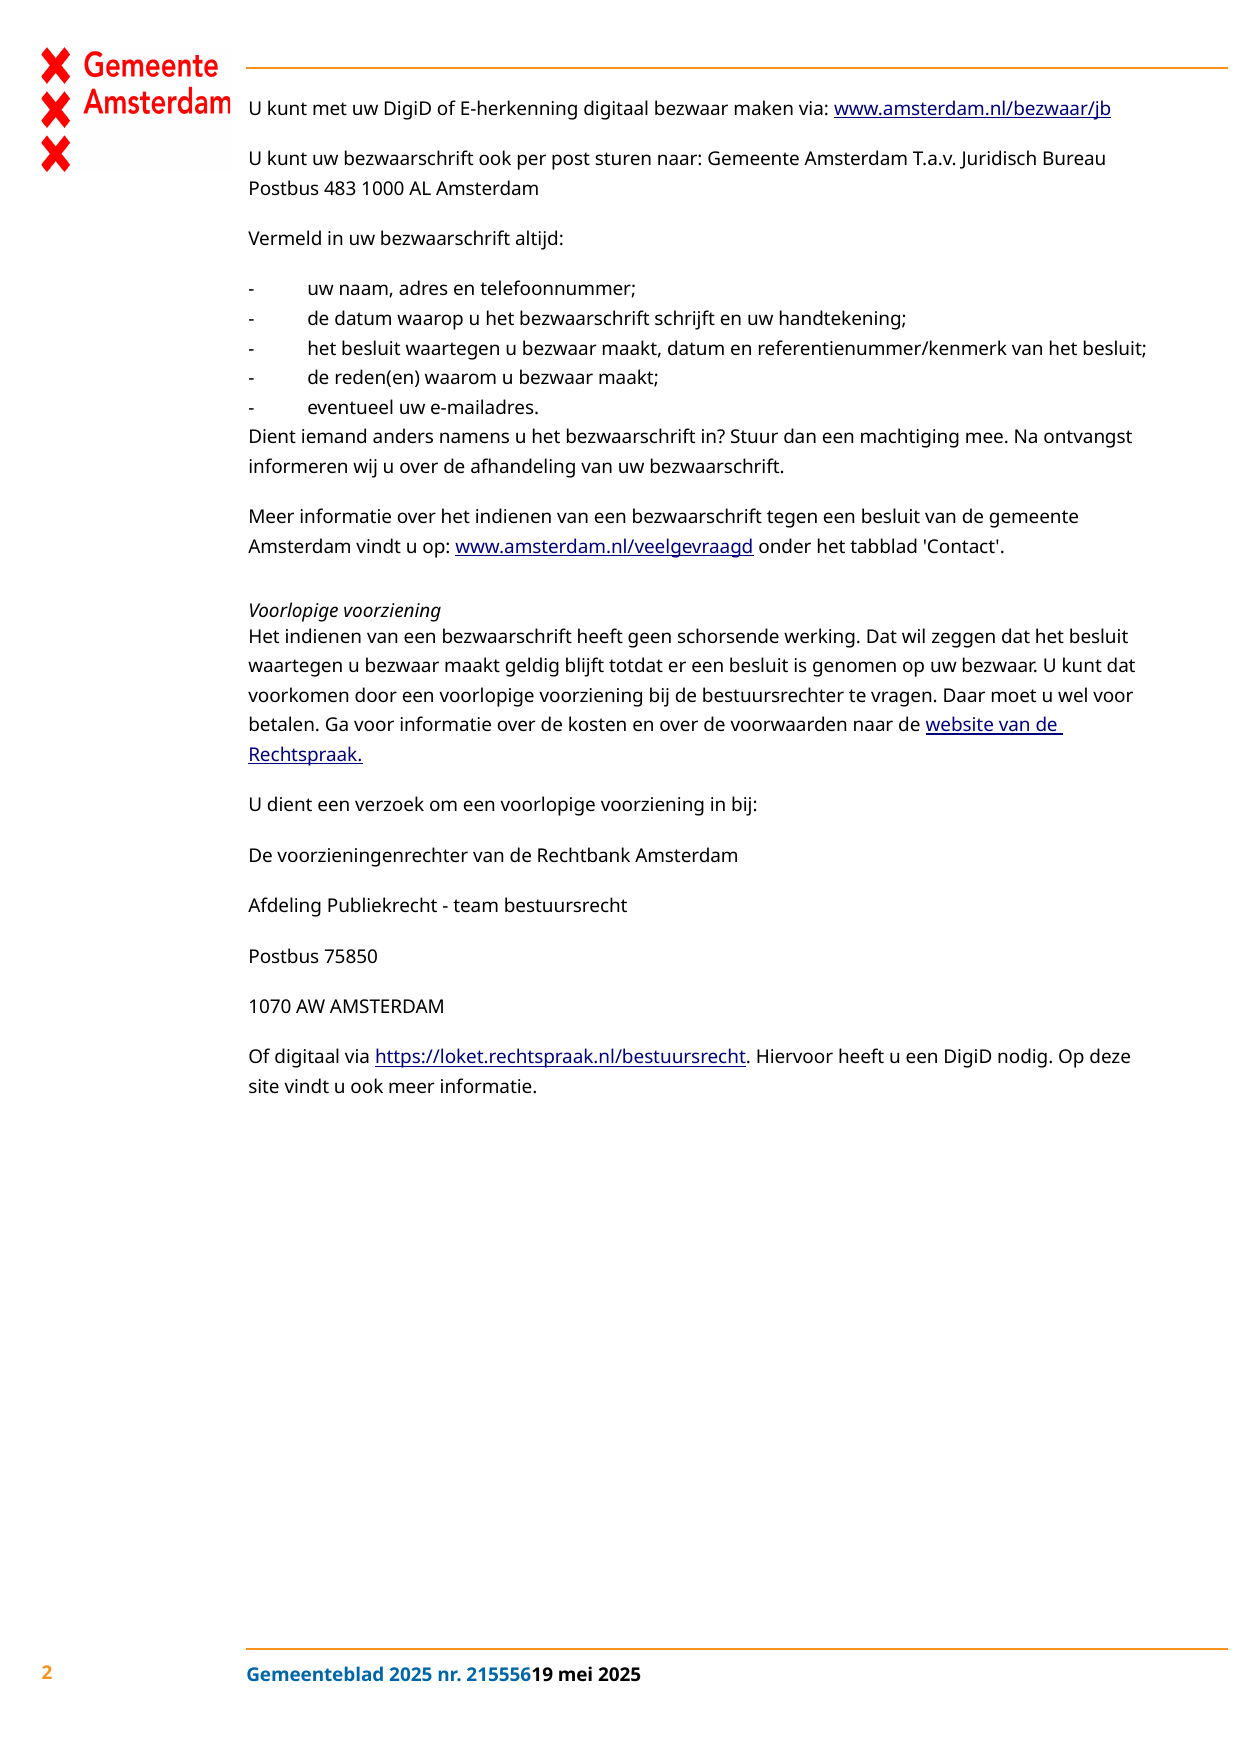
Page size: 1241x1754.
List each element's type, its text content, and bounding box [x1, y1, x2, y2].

list eventueel uw e-mailadres. [248, 394, 1152, 420]
text Voorlopige voorziening [248, 597, 1152, 623]
text U kunt uw bezwaarschrift ook per post sturen naar: Gemeente Amsterdam T.a.v. Juridisch Bureau Postbus 483 1000 AL Amsterdam [248, 145, 1152, 201]
text De voorzieningenrechter van de Rechtbank Amsterdam [248, 842, 1152, 868]
text Postbus 75850 [248, 943, 1152, 968]
list de reden(en) waarom u bezwaar maakt; [248, 364, 1152, 390]
text Of digitaal via https://loket.rechtspraak.nl/bestuursrecht. Hiervoor heeft u een DigiD nodig. Op deze site vindt u ook meer informatie. [248, 1044, 1152, 1099]
list de datum waarop u het bezwaarschrift schrijft en uw handtekening; [248, 305, 1152, 331]
picture [41, 47, 231, 172]
text U kunt met uw DigiD of E-herkenning digitaal bezwaar maken via: www.amsterdam.nl/bezwaar/jb [248, 95, 1152, 121]
text U dient een verzoek om een voorlopige voorziening in bij: [248, 792, 1152, 817]
text Afdeling Publiekrecht - team bestuursrecht [248, 892, 1152, 918]
list het besluit waartegen u bezwaar maakt, datum en referentienummer/kenmerk van het besluit; [248, 335, 1152, 361]
text Meer informatie over het indienen van een bezwaarschrift tegen een besluit van de gemeente Amsterdam vindt u op: www.amsterdam.nl/veelgevraagd onder het tabblad 'Contact'. [248, 503, 1152, 559]
text Het indienen van een bezwaarschrift heeft geen schorsende werking. Dat wil zeggen dat het besluit waartegen u bezwaar maakt geldig blijft totdat er een besluit is genomen op uw bezwaar. U kunt dat voorkomen door een voorlopige voorziening bij de bestuursrechter te vragen. Daar moet u wel voor betalen. Ga voor informatie over de kosten en over de voorwaarden naar de website van de Rechtspraak. [248, 623, 1152, 767]
text Dient iemand anders namens u het bezwaarschrift in? Stuur dan een machtiging mee. Na ontvangst informeren wij u over de afhandeling van uw bezwaarschrift. [248, 423, 1152, 479]
list uw naam, adres en telefoonnummer; [248, 276, 1152, 301]
text Vermeld in uw bezwaarschrift altijd: [248, 225, 1152, 251]
text 1070 AW AMSTERDAM [248, 993, 1152, 1019]
